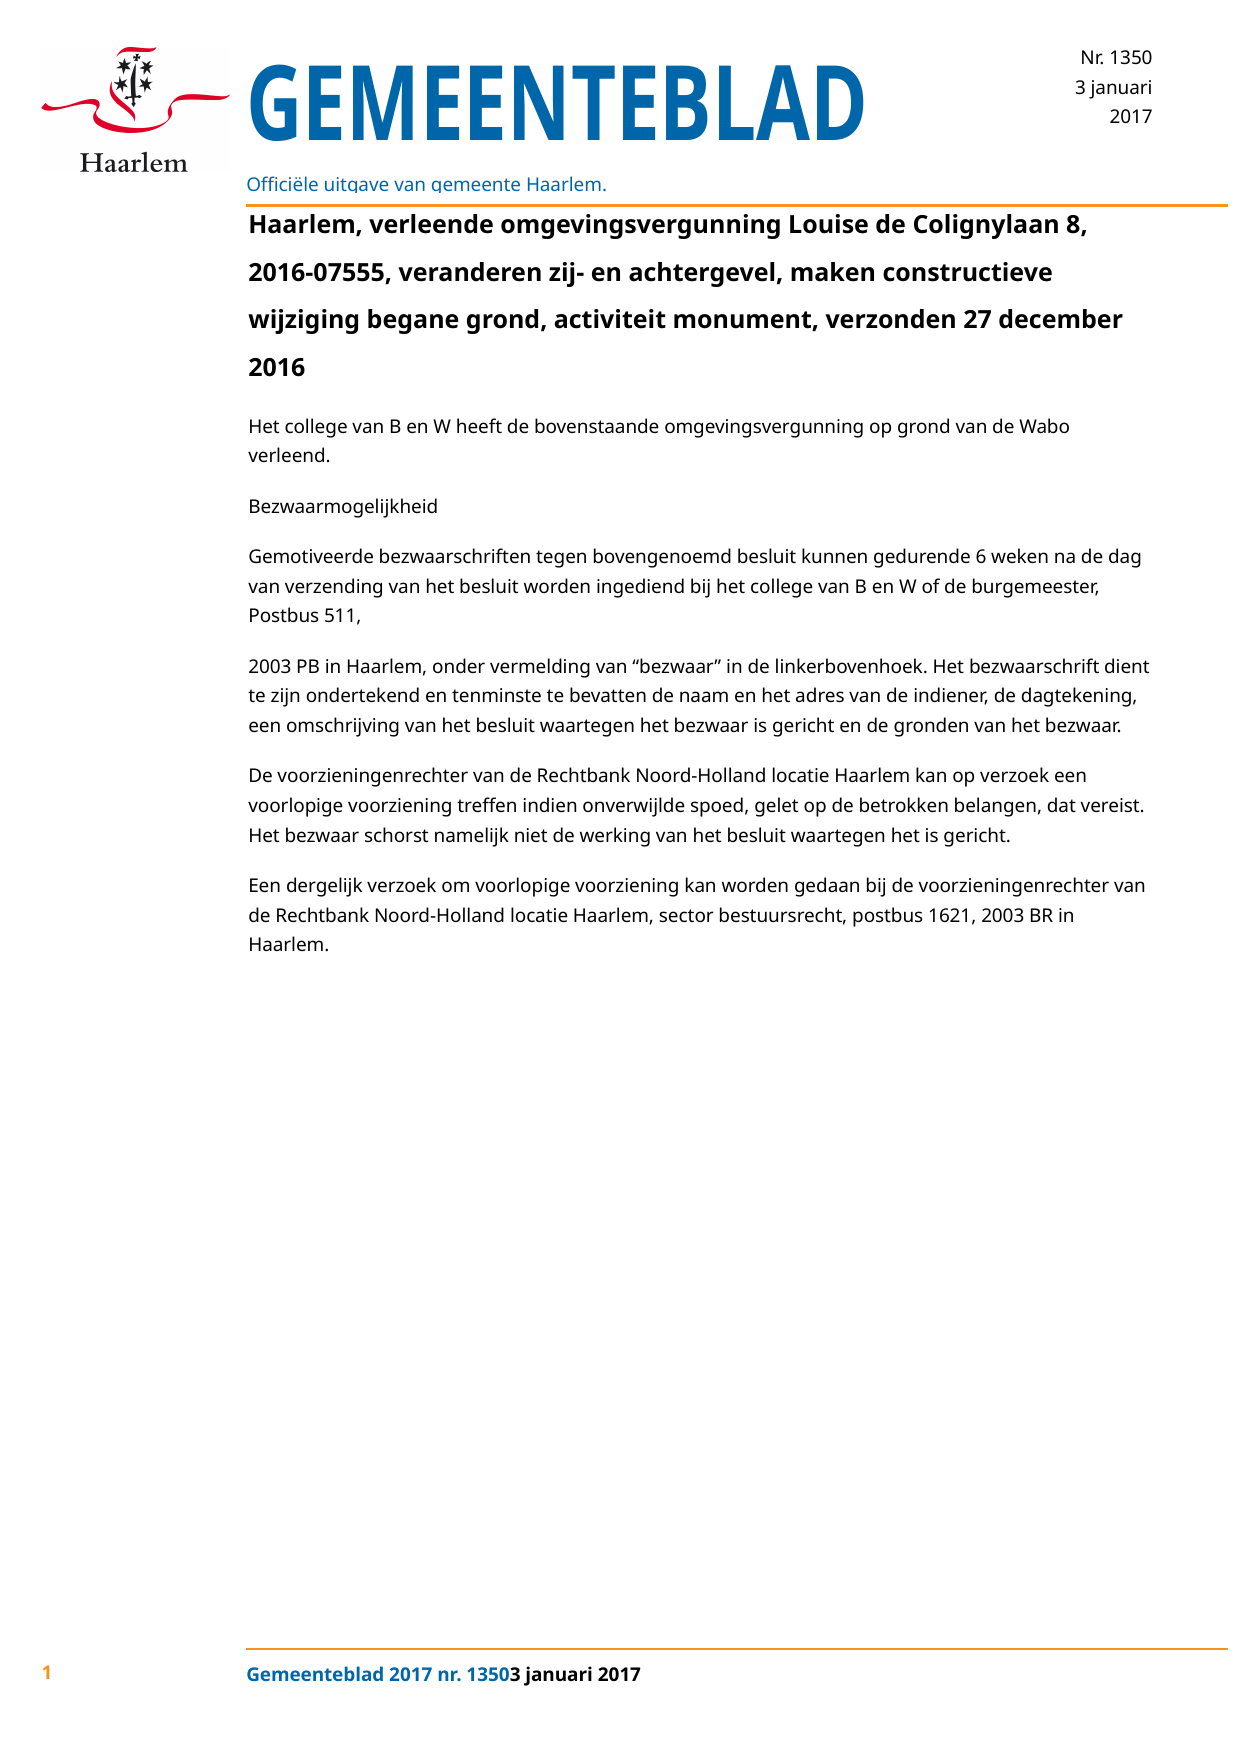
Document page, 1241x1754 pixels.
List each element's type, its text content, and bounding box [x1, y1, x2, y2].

text Het college van B en W heeft de bovenstaande omgevingsvergunning op grond van de Wabo verleend. [248, 413, 1152, 468]
text Bezwaarmogelijkheid [248, 493, 1152, 519]
text 2003 PB in Haarlem, onder vermelding van “bezwaar” in de linkerbovenhoek. Het bezwaarschrift dient te zijn ondertekend en tenminste te bevatten de naam en het adres van de indiener, de dagtekening, een omschrijving van het besluit waartegen het bezwaar is gericht en de gronden van het bezwaar. [248, 653, 1152, 738]
picture [41, 47, 231, 172]
text De voorzieningenrechter van de Rechtbank Noord-Holland locatie Haarlem kan op verzoek een voorlopige voorziening treffen indien onverwijlde spoed, gelet op de betrokken belangen, dat vereist. Het bezwaar schorst namelijk niet de werking van het besluit waartegen het is gericht. [248, 763, 1152, 848]
text Een dergelijk verzoek om voorlopige voorziening kan worden gedaan bij de voorzieningenrechter van de Rechtbank Noord-Holland locatie Haarlem, sector bestuursrecht, postbus 1621, 2003 BR in Haarlem. [248, 872, 1152, 957]
text Gemotiveerde bezwaarschriften tegen bovengenoemd besluit kunnen gedurende 6 weken na de dag van verzending van het besluit worden ingediend bij het college van B en W of de burgemeester, Postbus 511, [248, 543, 1152, 628]
text Haarlem, verleende omgevingsvergunning Louise de Colignylaan 8, 2016-07555, veranderen zij- en achtergevel, maken constructieve wijziging begane grond, activiteit monument, verzonden 27 december 2016 [248, 207, 1152, 384]
